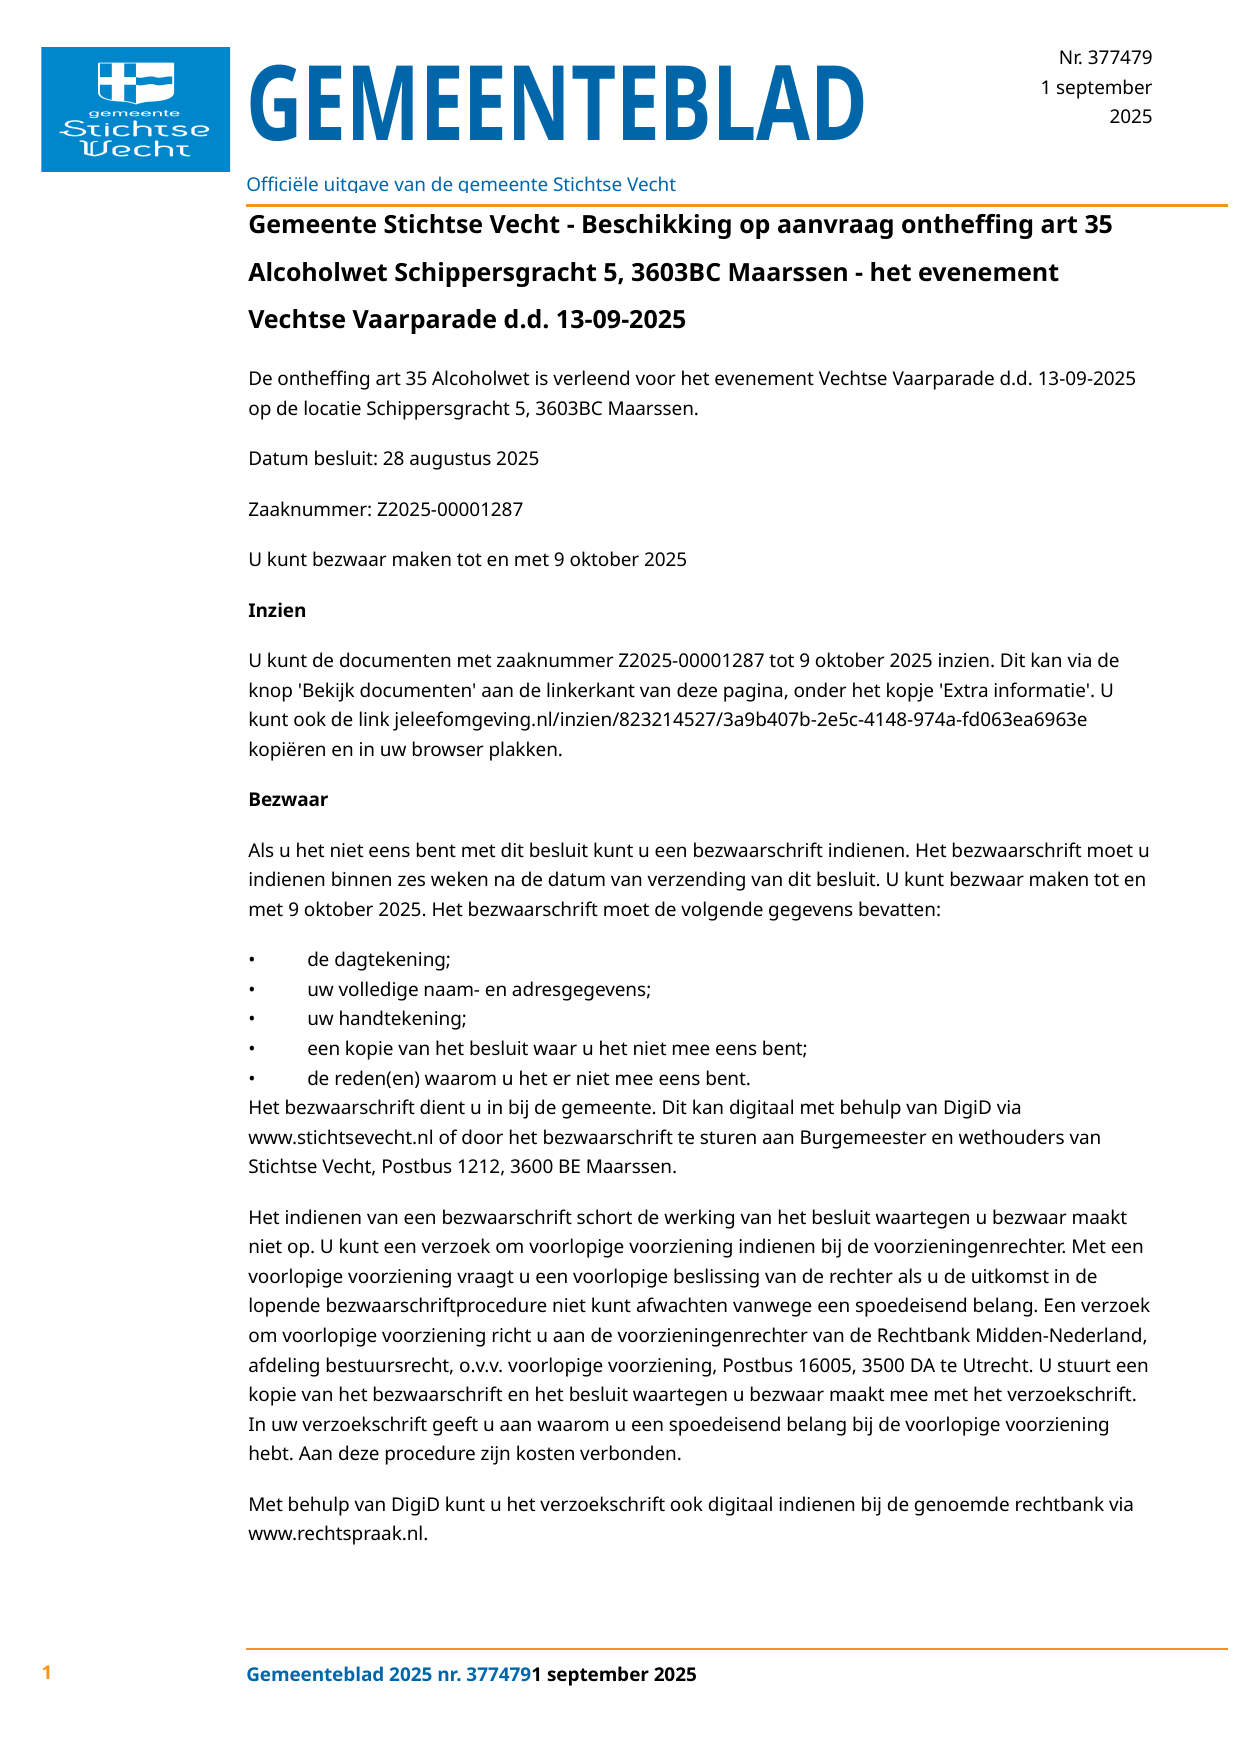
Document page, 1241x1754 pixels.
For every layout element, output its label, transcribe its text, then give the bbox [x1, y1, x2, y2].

picture [137, 63, 174, 103]
text Zaaknummer: Z2025-00001287 [248, 496, 1152, 522]
text Datum besluit: 28 augustus 2025 [248, 446, 1152, 471]
picture [99, 63, 135, 101]
text Inzien [248, 597, 1152, 622]
list de reden(en) waarom u het er niet mee eens bent. [248, 1065, 1152, 1090]
text U kunt de documenten met zaaknummer Z2025-00001287 tot 9 oktober 2025 inzien. Dit kan via de knop 'Bekijk documenten' aan de linkerkant van deze pagina, onder het kopje 'Extra informatie'. U kunt ook de link jeleefomgeving.nl/inzien/823214527/3a9b407b-2e5c-4148-974a-fd063ea6963e kopiëren en in uw browser plakken. [248, 647, 1152, 762]
text De ontheffing art 35 Alcoholwet is verleend voor het evenement Vechtse Vaarparade d.d. 13-09-2025 op de locatie Schippersgracht 5, 3603BC Maarssen. [248, 366, 1152, 421]
list uw volledige naam- en adresgegevens; [248, 976, 1152, 1002]
list uw handtekening; [248, 1006, 1152, 1031]
text Als u het niet eens bent met dit besluit kunt u een bezwaarschrift indienen. Het bezwaarschrift moet u indienen binnen zes weken na de datum van verzending van dit besluit. U kunt bezwaar maken tot en met 9 oktober 2025. Het bezwaarschrift moet de volgende gegevens bevatten: [248, 837, 1152, 922]
text Het indienen van een bezwaarschrift schort de werking van het besluit waartegen u bezwaar maakt niet op. U kunt een verzoek om voorlopige voorziening indienen bij de voorzieningenrechter. Met een voorlopige voorziening vraagt u een voorlopige beslissing van de rechter als u de uitkomst in de lopende bezwaarschriftprocedure niet kunt afwachten vanwege een spoedeisend belang. Een verzoek om voorlopige voorziening richt u aan de voorzieningenrechter van de Rechtbank Midden-Nederland, afdeling bestuursrecht, o.v.v. voorlopige voorziening, Postbus 16005, 3500 DA te Utrecht. U stuurt een kopie van het bezwaarschrift en het besluit waartegen u bezwaar maakt mee met het verzoekschrift. In uw verzoekschrift geeft u aan waarom u een spoedeisend belang bij de voorlopige voorziening hebt. Aan deze procedure zijn kosten verbonden. [248, 1204, 1152, 1466]
text Bezwaar [248, 786, 1152, 812]
text Gemeente Stichtse Vecht - Beschikking op aanvraag ontheffing art 35 Alcoholwet Schippersgracht 5, 3603BC Maarssen - het evenement Vechtse Vaarparade d.d. 13-09-2025 [248, 207, 1152, 336]
text Het bezwaarschrift dient u in bij de gemeente. Dit kan digitaal met behulp van DigiD via www.stichtsevecht.nl of door het bezwaarschrift te sturen aan Burgemeester en wethouders van Stichtse Vecht, Postbus 1212, 3600 BE Maarssen. [248, 1094, 1152, 1179]
text Met behulp van DigiD kunt u het verzoekschrift ook digitaal indienen bij de genoemde rechtbank via www.rechtspraak.nl. [248, 1491, 1152, 1546]
list een kopie van het besluit waar u het niet mee eens bent; [248, 1035, 1152, 1061]
text U kunt bezwaar maken tot en met 9 oktober 2025 [248, 546, 1152, 572]
list de dagtekening; [248, 946, 1152, 972]
